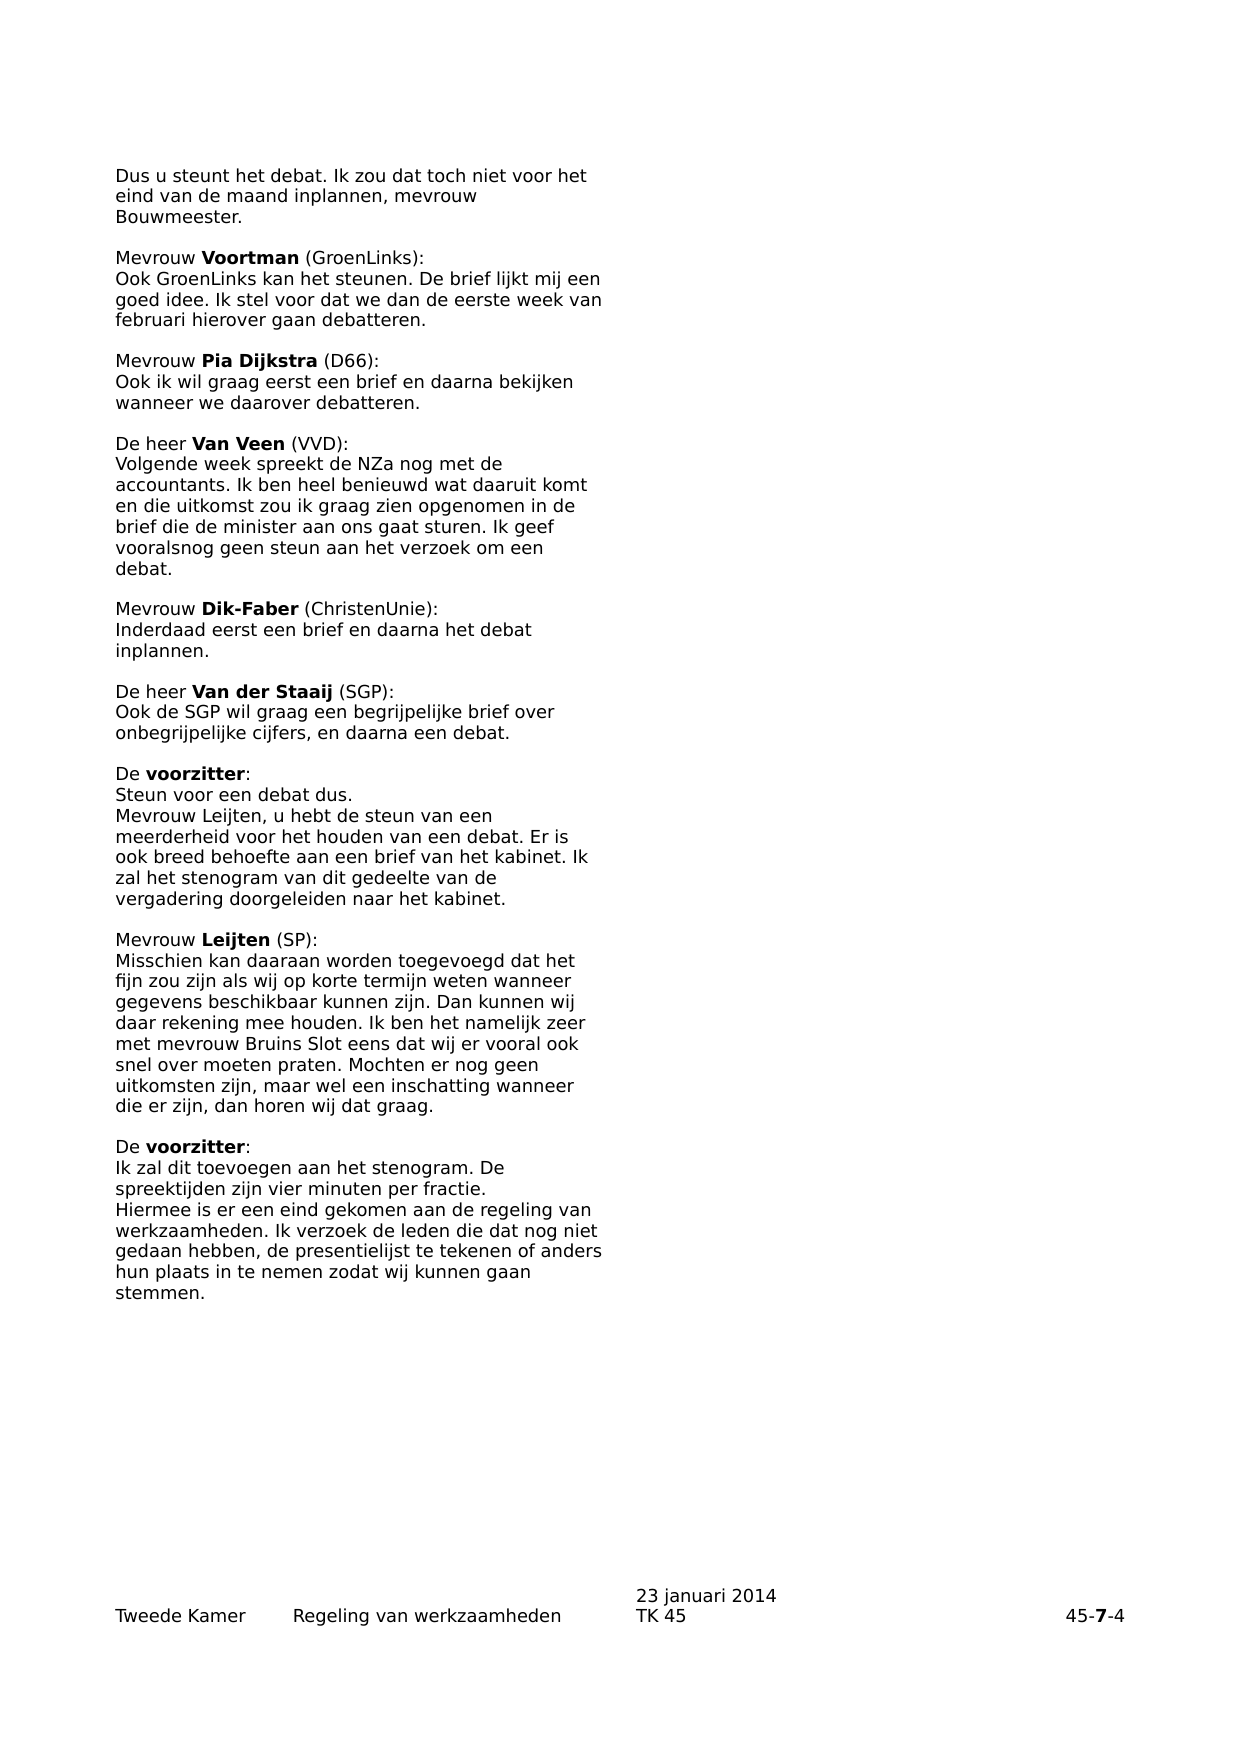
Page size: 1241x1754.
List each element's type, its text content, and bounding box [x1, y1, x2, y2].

text Inderdaad eerst een brief en daarna het debat inplannen. [115, 620, 605, 662]
text De voorzitter: [115, 764, 605, 785]
text Hiermee is er een eind gekomen aan de regeling van werkzaamheden. Ik verzoek de leden die dat nog niet gedaan hebben, de presentielijst te tekenen of anders hun plaats in te nemen zodat wij kunnen gaan stemmen. [115, 1199, 605, 1304]
text Dus u steunt het debat. Ik zou dat toch niet voor het eind van de maand inplannen, mevrouw Bouwmeester. [115, 165, 605, 228]
text Ook GroenLinks kan het steunen. De brief lijkt mij een goed idee. Ik stel voor dat we dan de eerste week van februari hierover gaan debatteren. [115, 268, 605, 331]
text Volgende week spreekt de NZa nog met de accountants. Ik ben heel benieuwd wat daaruit komt en die uitkomst zou ik graag zien opgenomen in de brief die de minister aan ons gaat sturen. Ik geef vooralsnog geen steun aan het verzoek om een debat. [115, 454, 605, 579]
text Mevrouw Voortman (GroenLinks): [115, 248, 605, 268]
text Mevrouw Pia Dijkstra (D66): [115, 351, 605, 372]
text De voorzitter: [115, 1137, 605, 1158]
text Mevrouw Dik-Faber (ChristenUnie): [115, 599, 605, 620]
text De heer Van Veen (VVD): [115, 433, 605, 454]
text Ook de SGP wil graag een begrijpelijke brief over onbegrijpelijke cijfers, en daarna een debat. [115, 702, 605, 744]
text De heer Van der Staaij (SGP): [115, 682, 605, 702]
text Mevrouw Leijten (SP): [115, 930, 605, 950]
text Steun voor een debat dus. [115, 785, 605, 806]
text Mevrouw Leijten, u hebt de steun van een meerderheid voor het houden van een debat. Er is ook breed behoefte aan een brief van het kabinet. Ik zal het stenogram van dit gedeelte van de vergadering doorgeleiden naar het kabinet. [115, 806, 605, 910]
text Misschien kan daaraan worden toegevoegd dat het fijn zou zijn als wij op korte termijn weten wanneer gegevens beschikbaar kunnen zijn. Dan kunnen wij daar rekening mee houden. Ik ben het namelijk zeer met mevrouw Bruins Slot eens dat wij er vooral ook snel over moeten praten. Mochten er nog geen uitkomsten zijn, maar wel een inschatting wanneer die er zijn, dan horen wij dat graag. [115, 950, 605, 1117]
text Ik zal dit toevoegen aan het stenogram. De spreektijden zijn vier minuten per fractie. [115, 1158, 605, 1199]
text Ook ik wil graag eerst een brief en daarna bekijken wanneer we daarover debatteren. [115, 372, 605, 413]
